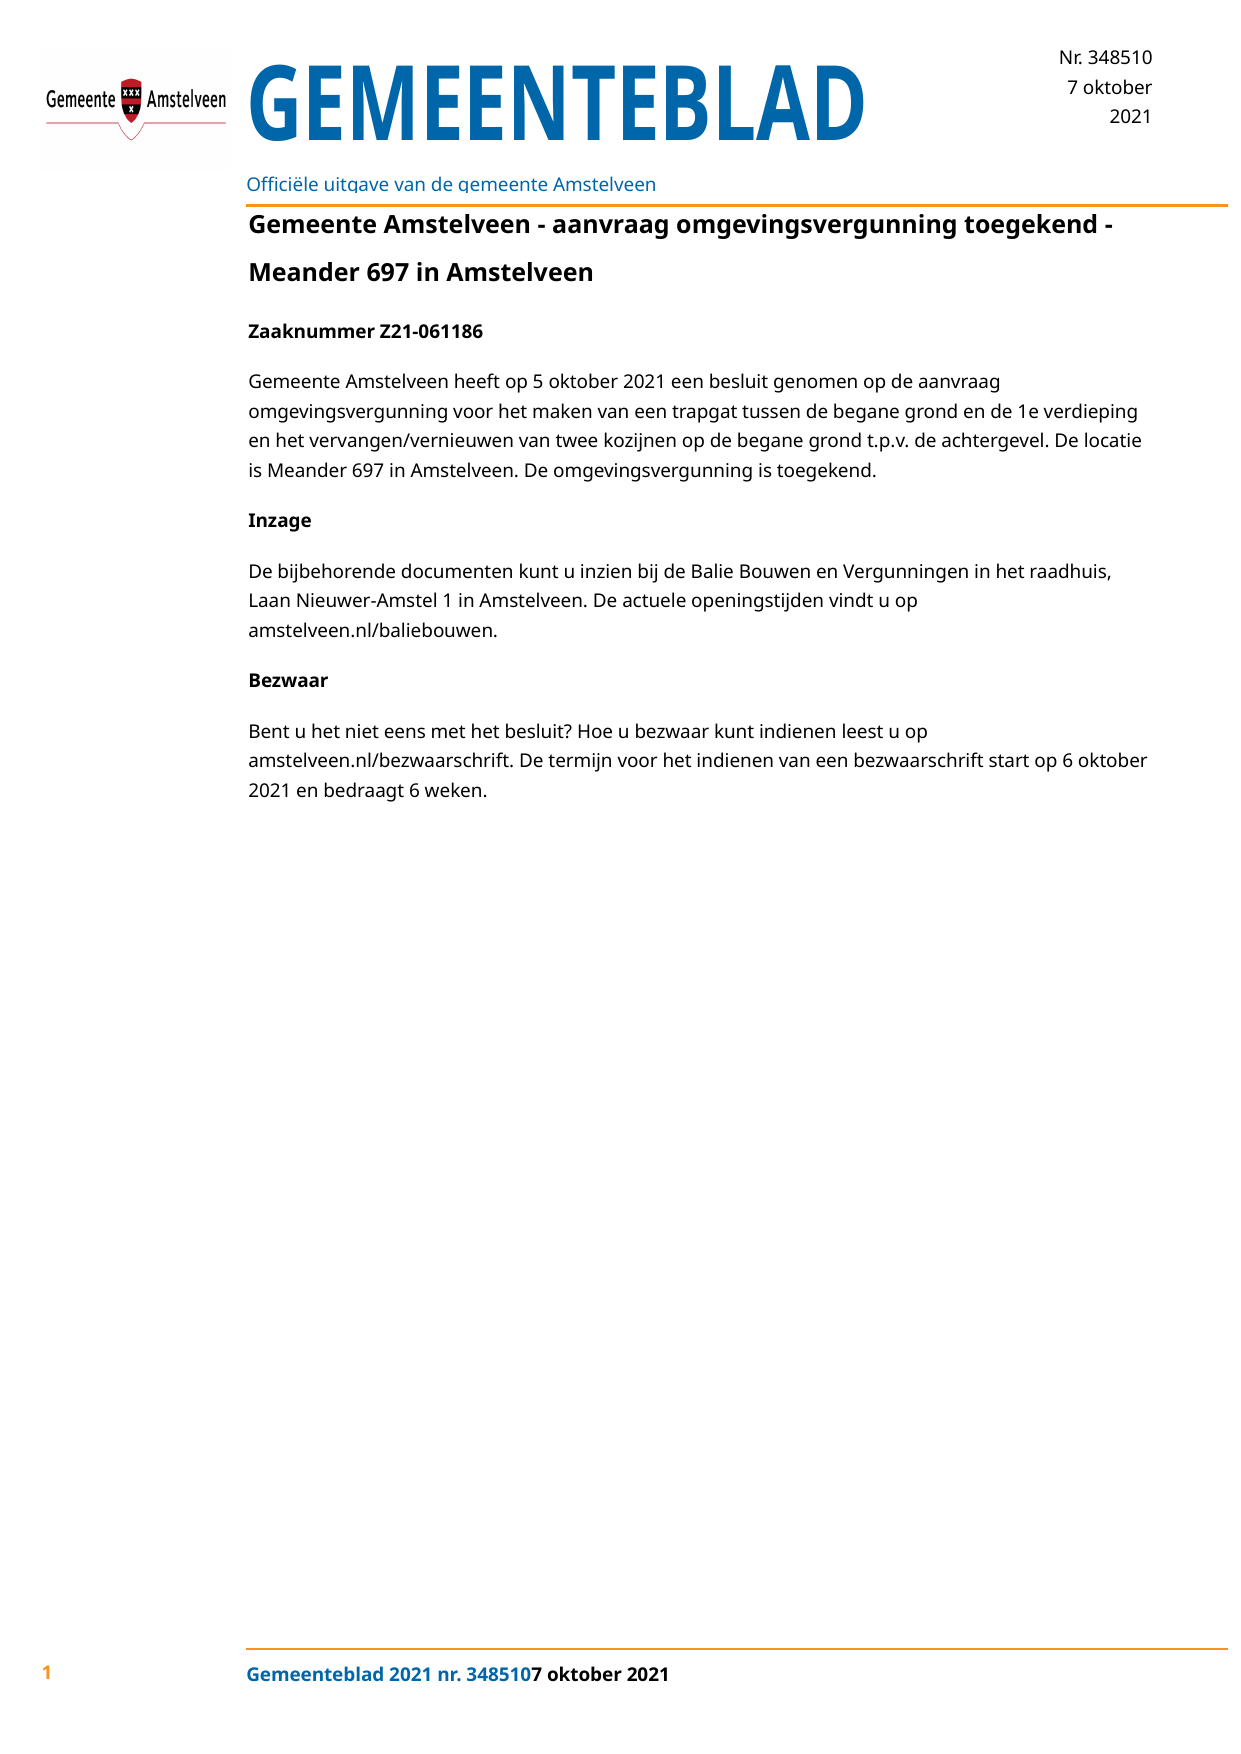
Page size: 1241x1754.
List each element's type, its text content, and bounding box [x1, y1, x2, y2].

text Gemeente Amstelveen - aanvraag omgevingsvergunning toegekend - Meander 697 in Amstelveen [248, 207, 1152, 288]
text Inzage [248, 507, 1152, 533]
picture [41, 47, 231, 172]
text Bent u het niet eens met het besluit? Hoe u bezwaar kunt indienen leest u op amstelveen.nl/bezwaarschrift. De termijn voor het indienen van een bezwaarschrift start op 6 oktober 2021 en bedraagt 6 weken. [248, 718, 1152, 803]
text Bezwaar [248, 667, 1152, 693]
text Gemeente Amstelveen heeft op 5 oktober 2021 een besluit genomen op de aanvraag omgevingsvergunning voor het maken van een trapgat tussen de begane grond en de 1e verdieping en het vervangen/vernieuwen van twee kozijnen op de begane grond t.p.v. de achtergevel. De locatie is Meander 697 in Amstelveen. De omgevingsvergunning is toegekend. [248, 368, 1152, 483]
text De bijbehorende documenten kunt u inzien bij de Balie Bouwen en Vergunningen in het raadhuis, Laan Nieuwer-Amstel 1 in Amstelveen. De actuele openingstijden vindt u op amstelveen.nl/baliebouwen. [248, 558, 1152, 643]
text Zaaknummer Z21-061186 [248, 318, 1152, 344]
